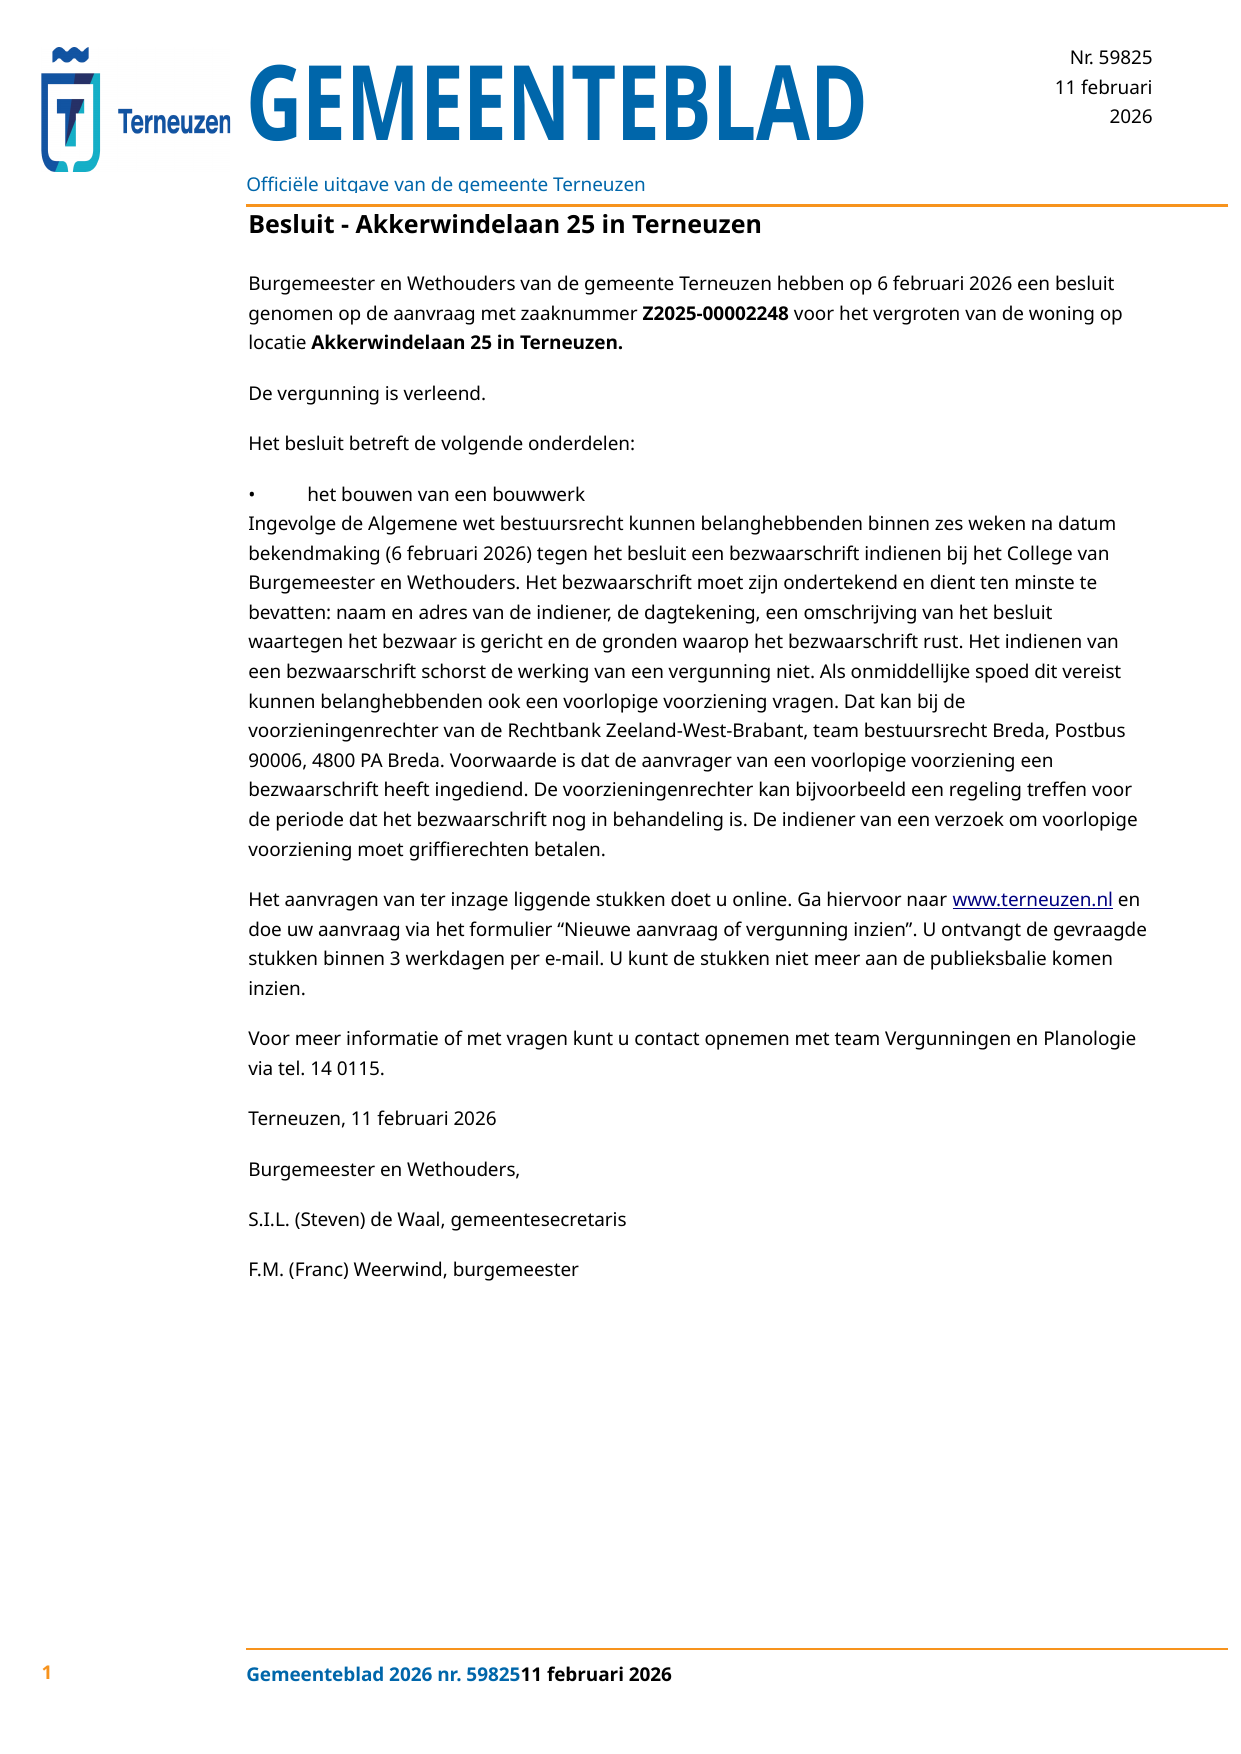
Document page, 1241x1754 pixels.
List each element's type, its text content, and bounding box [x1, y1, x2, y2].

text Burgemeester en Wethouders, [248, 1156, 1152, 1181]
text F.M. (Franc) Weerwind, burgemeester [248, 1257, 1152, 1282]
text Het besluit betreft de volgende onderdelen: [248, 430, 1152, 456]
picture [41, 47, 231, 172]
text S.I.L. (Steven) de Waal, gemeentesecretaris [248, 1206, 1152, 1232]
text De vergunning is verleend. [248, 380, 1152, 406]
text Ingevolge de Algemene wet bestuursrecht kunnen belanghebbenden binnen zes weken na datum bekendmaking (6 februari 2026) tegen het besluit een bezwaarschrift indienen bij het College van Burgemeester en Wethouders. Het bezwaarschrift moet zijn ondertekend en dient ten minste te bevatten: naam en adres van de indiener, de dagtekening, een omschrijving van het besluit waartegen het bezwaar is gericht en de gronden waarop het bezwaarschrift rust. Het indienen van een bezwaarschrift schorst de werking van een vergunning niet. Als onmiddellijke spoed dit vereist kunnen belanghebbenden ook een voorlopige voorziening vragen. Dat kan bij de voorzieningenrechter van de Rechtbank Zeeland-West-Brabant, team bestuursrecht Breda, Postbus 90006, 4800 PA Breda. Voorwaarde is dat de aanvrager van een voorlopige voorziening een bezwaarschrift heeft ingediend. De voorzieningenrechter kan bijvoorbeeld een regeling treffen voor de periode dat het bezwaarschrift nog in behandeling is. De indiener van een verzoek om voorlopige voorziening moet griffierechten betalen. [248, 510, 1152, 861]
text Terneuzen, 11 februari 2026 [248, 1105, 1152, 1131]
text Het aanvragen van ter inzage liggende stukken doet u online. Ga hiervoor naar www.terneuzen.nl en doe uw aanvraag via het formulier “Nieuwe aanvraag of vergunning inzien”. U ontvangt de gevraagde stukken binnen 3 werkdagen per e-mail. U kunt de stukken niet meer aan de publieksbalie komen inzien. [248, 886, 1152, 1001]
list het bouwen van een bouwwerk [248, 481, 1152, 506]
text Voor meer informatie of met vragen kunt u contact opnemen met team Vergunningen en Planologie via tel. 14 0115. [248, 1025, 1152, 1081]
text Burgemeester en Wethouders van de gemeente Terneuzen hebben op 6 februari 2026 een besluit genomen op de aanvraag met zaaknummer Z2025-00002248 voor het vergroten van de woning op locatie Akkerwindelaan 25 in Terneuzen. [248, 270, 1152, 355]
text Besluit - Akkerwindelaan 25 in Terneuzen [248, 207, 1152, 241]
